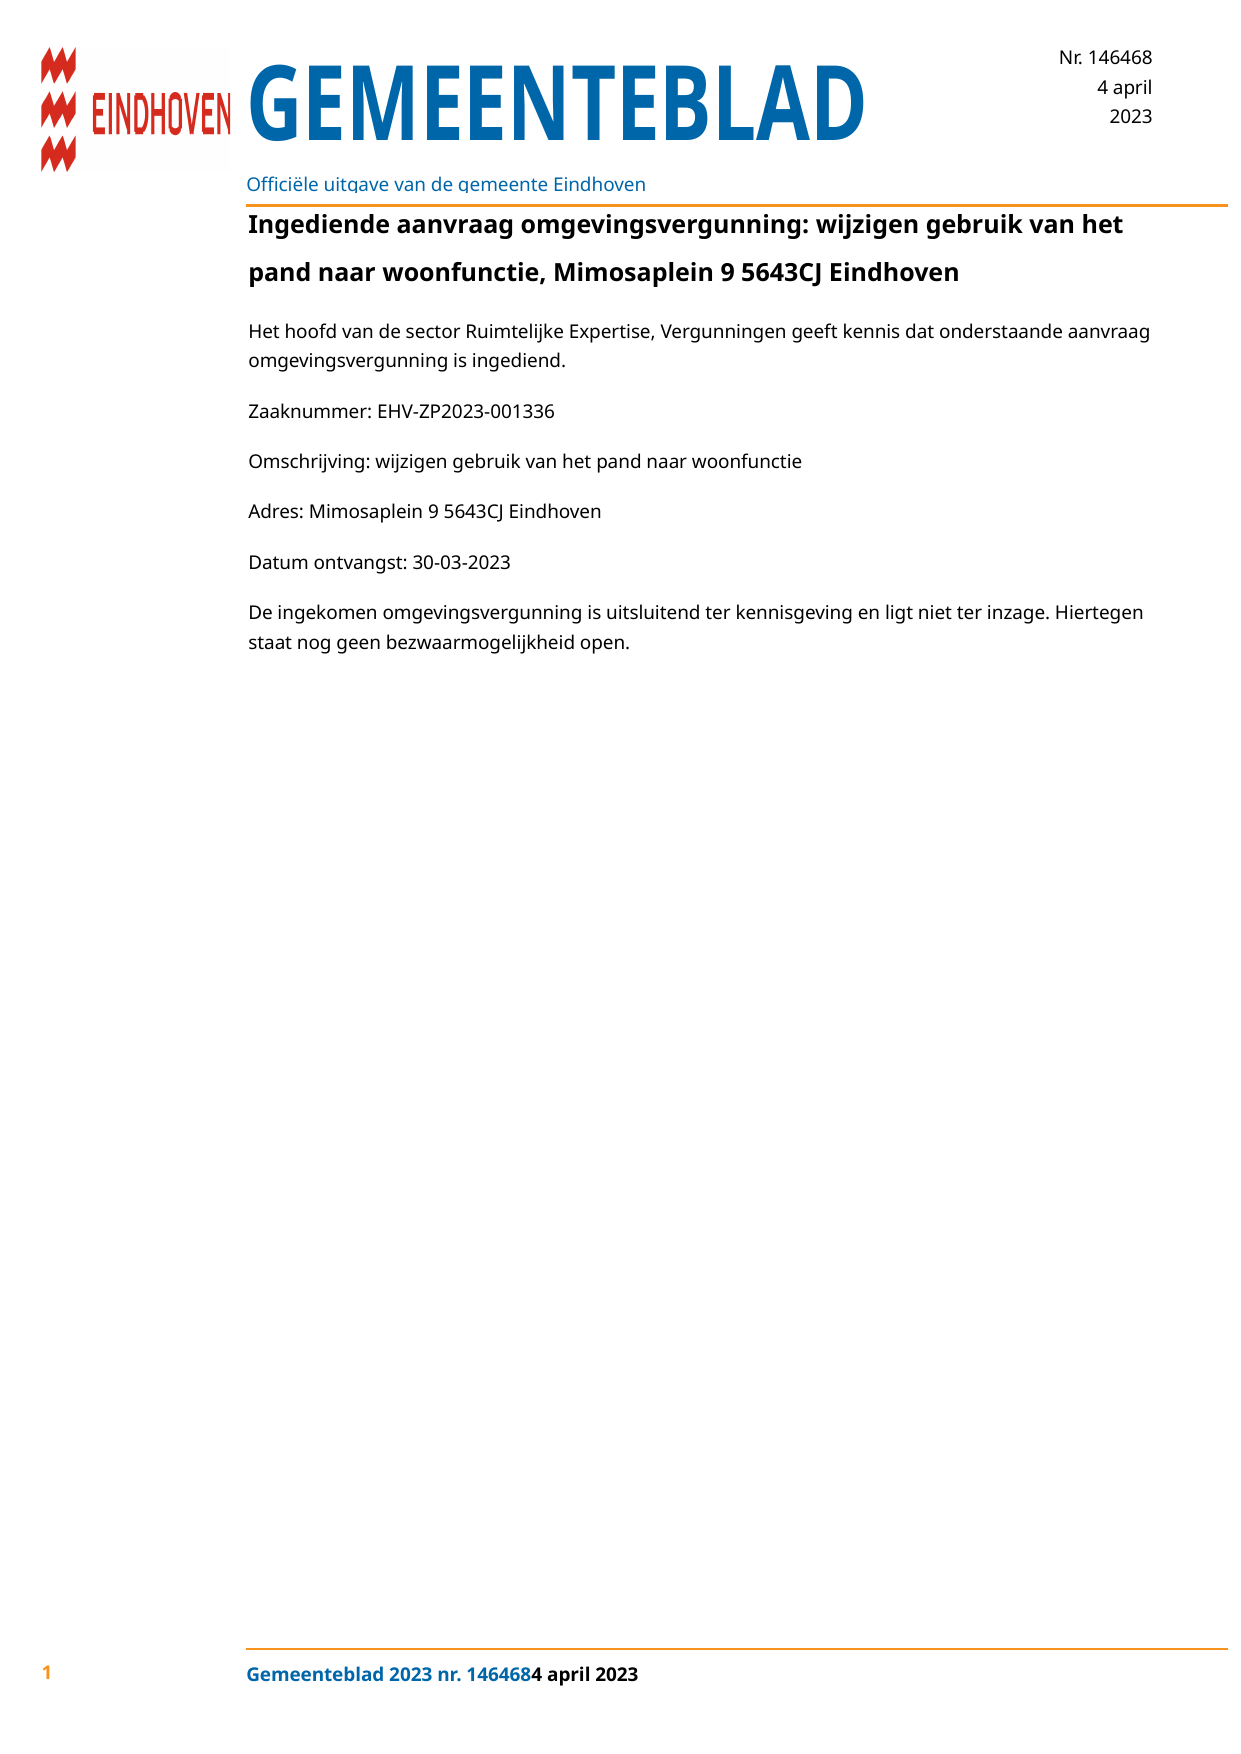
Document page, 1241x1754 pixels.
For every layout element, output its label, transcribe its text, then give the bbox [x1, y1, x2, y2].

text Datum ontvangst: 30-03-2023 [248, 549, 1152, 575]
text Zaaknummer: EHV-ZP2023-001336 [248, 398, 1152, 424]
text Adres: Mimosaplein 9 5643CJ Eindhoven [248, 499, 1152, 524]
text Omschrijving: wijzigen gebruik van het pand naar woonfunctie [248, 448, 1152, 474]
text Het hoofd van de sector Ruimtelijke Expertise, Vergunningen geeft kennis dat onderstaande aanvraag omgevingsvergunning is ingediend. [248, 318, 1152, 373]
picture [41, 47, 231, 172]
text Ingediende aanvraag omgevingsvergunning: wijzigen gebruik van het pand naar woonfunctie, Mimosaplein 9 5643CJ Eindhoven [248, 207, 1152, 288]
text De ingekomen omgevingsvergunning is uitsluitend ter kennisgeving en ligt niet ter inzage. Hiertegen staat nog geen bezwaarmogelijkheid open. [248, 599, 1152, 655]
